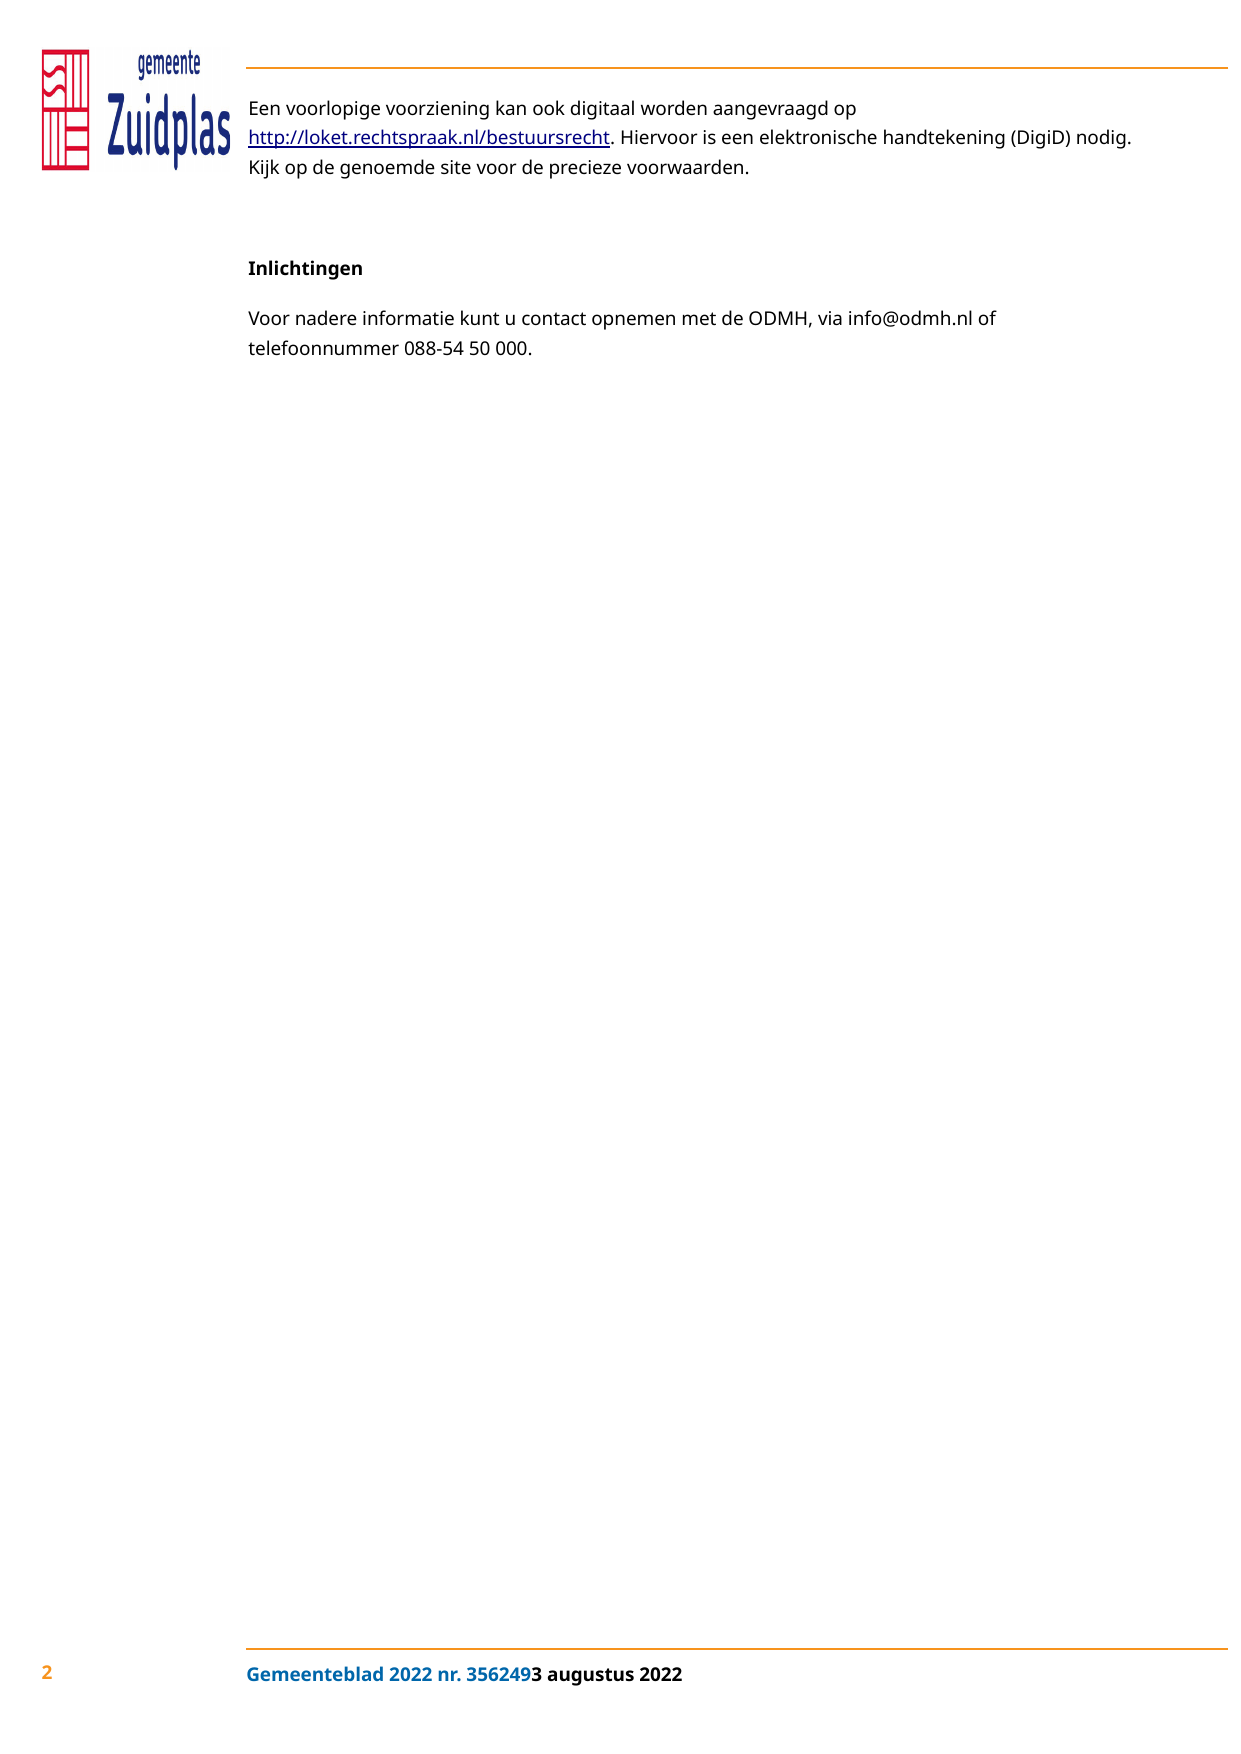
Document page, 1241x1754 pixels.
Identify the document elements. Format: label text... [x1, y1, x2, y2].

picture [41, 47, 231, 172]
text Inlichtingen [248, 255, 1152, 281]
text Voor nadere informatie kunt u contact opnemen met de ODMH, via info@odmh.nl of telefoonnummer 088-54 50 000. [248, 305, 1152, 361]
text Een voorlopige voorziening kan ook digitaal worden aangevraagd op http://loket.rechtspraak.nl/bestuursrecht. Hiervoor is een elektronische handtekening (DigiD) nodig. Kijk op de genoemde site voor de precieze voorwaarden. [248, 95, 1152, 180]
